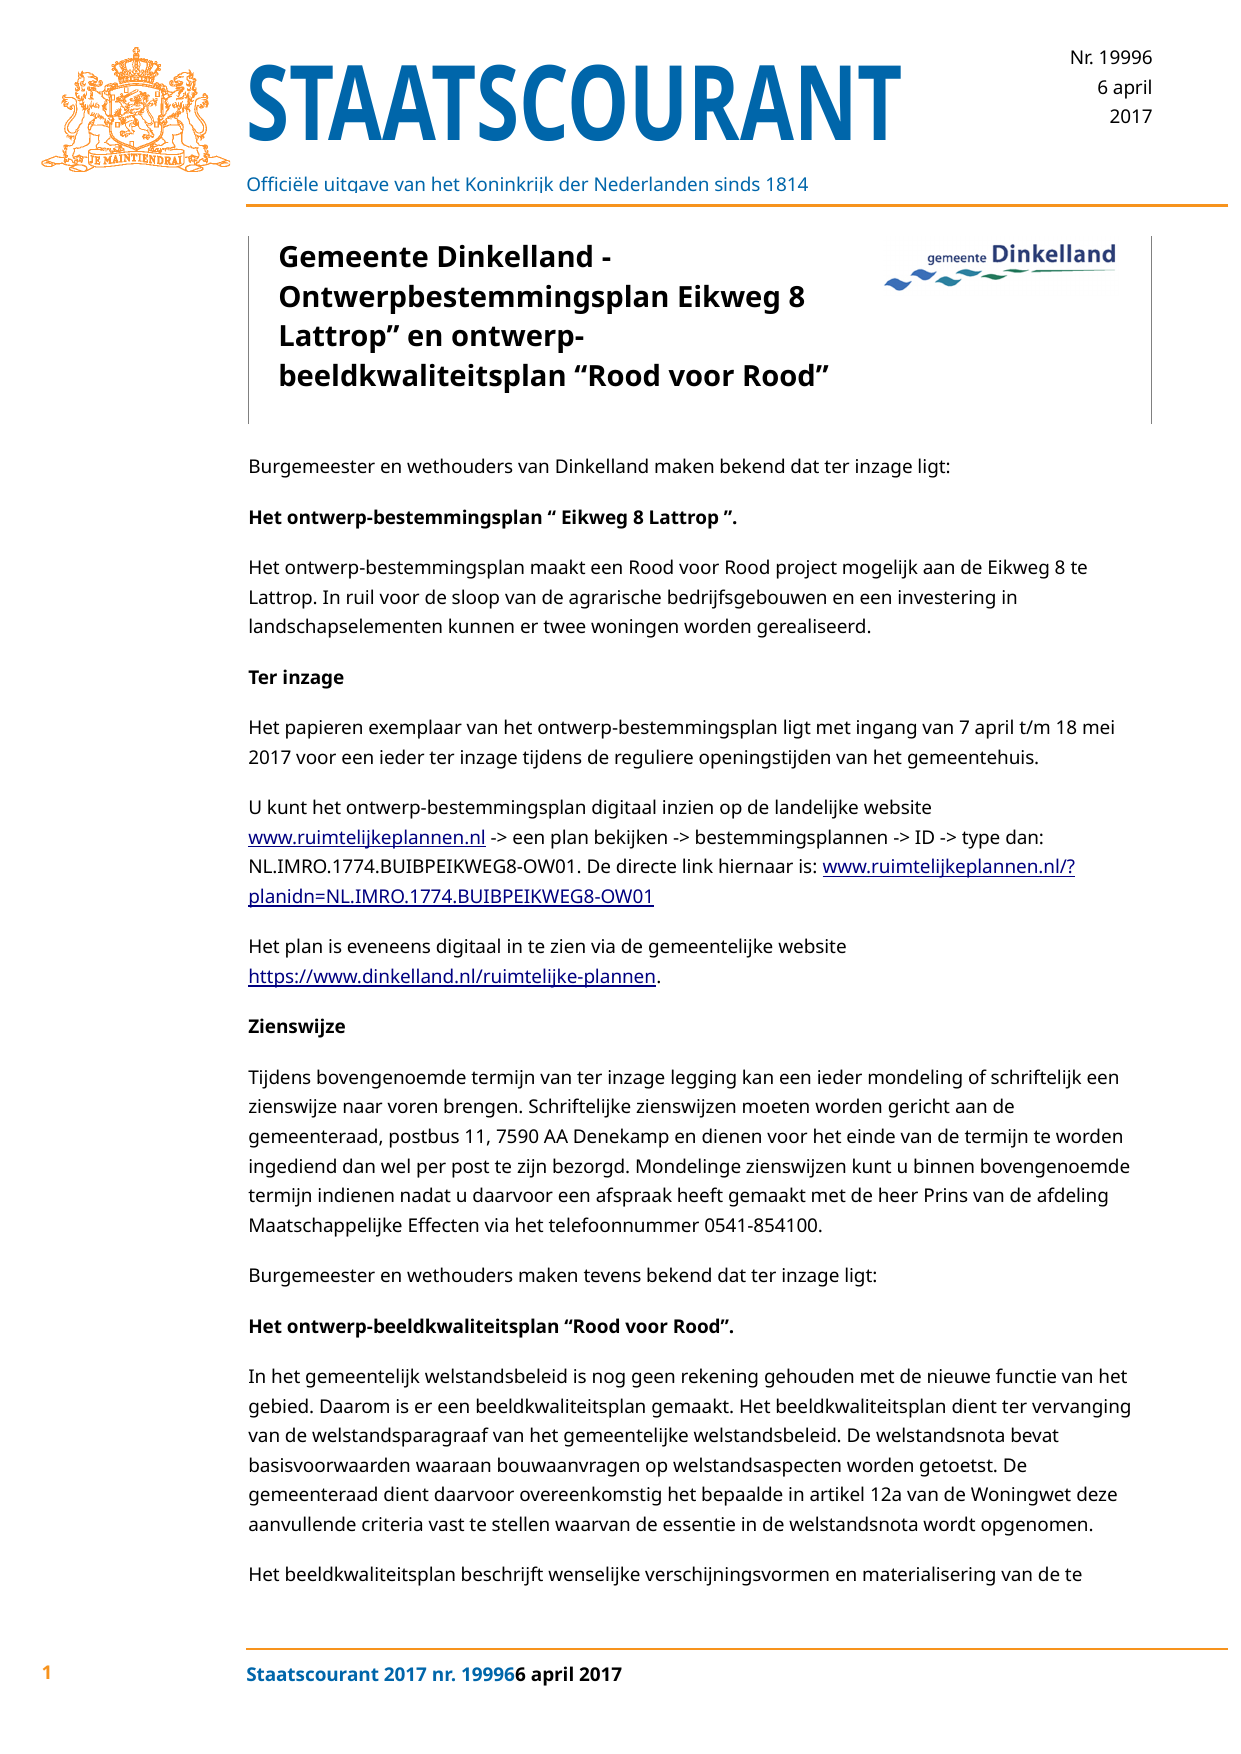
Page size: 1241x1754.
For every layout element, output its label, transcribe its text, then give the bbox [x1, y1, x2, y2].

text Tijdens bovengenoemde termijn van ter inzage legging kan een ieder mondeling of schriftelijk een zienswijze naar voren brengen. Schriftelijke zienswijzen moeten worden gericht aan de gemeenteraad, postbus 11, 7590 AA Denekamp en dienen voor het einde van de termijn te worden ingediend dan wel per post te zijn bezorgd. Mondelinge zienswijzen kunt u binnen bovengenoemde termijn indienen nadat u daarvoor een afspraak heeft gemaakt met de heer Prins van de afdeling Maatschappelijke Effecten via het telefoonnummer 0541-854100. [248, 1064, 1152, 1238]
table_header Gemeente Dinkelland - Ontwerpbestemmingsplan Eikweg 8 Lattrop” en ontwerp-beeldkwaliteitsplan “Rood voor Rood” [249, 236, 850, 424]
text Het papieren exemplaar van het ontwerp-bestemmingsplan ligt met ingang van 7 april t/m 18 mei 2017 voor een ieder ter inzage tijdens de reguliere openingstijden van het gemeentehuis. [248, 714, 1152, 770]
text In het gemeentelijk welstandsbeleid is nog geen rekening gehouden met de nieuwe functie van het gebied. Daarom is er een beeldkwaliteitsplan gemaakt. Het beeldkwaliteitsplan dient ter vervanging van de welstandsparagraaf van het gemeentelijke welstandsbeleid. De welstandsnota bevat basisvoorwaarden waaraan bouwaanvragen op welstandsaspecten worden getoetst. De gemeenteraad dient daarvoor overeenkomstig het bepaalde in artikel 12a van de Woningwet deze aanvullende criteria vast te stellen waarvan de essentie in de welstandsnota wordt opgenomen. [248, 1363, 1152, 1537]
text U kunt het ontwerp-bestemmingsplan digitaal inzien op de landelijke website www.ruimtelijkeplannen.nl -> een plan bekijken -> bestemmingsplannen -> ID -> type dan: NL.IMRO.1774.BUIBPEIKWEG8-OW01. De directe link hiernaar is: www.ruimtelijkeplannen.nl/?planidn=NL.IMRO.1774.BUIBPEIKWEG8-OW01 [248, 794, 1152, 909]
picture [41, 47, 231, 172]
text Het ontwerp-bestemmingsplan “ Eikweg 8 Lattrop ”. [248, 504, 1152, 530]
text Zienswijze [248, 1014, 1152, 1039]
text Burgemeester en wethouders maken tevens bekend dat ter inzage ligt: [248, 1262, 1152, 1288]
text Het ontwerp-bestemmingsplan maakt een Rood voor Rood project mogelijk aan de Eikweg 8 te Lattrop. In ruil voor de sloop van de agrarische bedrijfsgebouwen en een investering in landschapselementen kunnen er twee woningen worden gerealiseerd. [248, 554, 1152, 639]
text Het ontwerp-beeldkwaliteitsplan “Rood voor Rood”. [248, 1313, 1152, 1338]
table_header [850, 236, 1151, 424]
text Het beeldkwaliteitsplan beschrijft wenselijke verschijningsvormen en materialisering van de te [248, 1562, 1152, 1587]
text Ter inzage [248, 664, 1152, 690]
picture [882, 236, 1119, 296]
text Burgemeester en wethouders van Dinkelland maken bekend dat ter inzage ligt: [248, 454, 1152, 479]
text Het plan is eveneens digitaal in te zien via de gemeentelijke website https://www.dinkelland.nl/ruimtelijke-plannen. [248, 934, 1152, 989]
